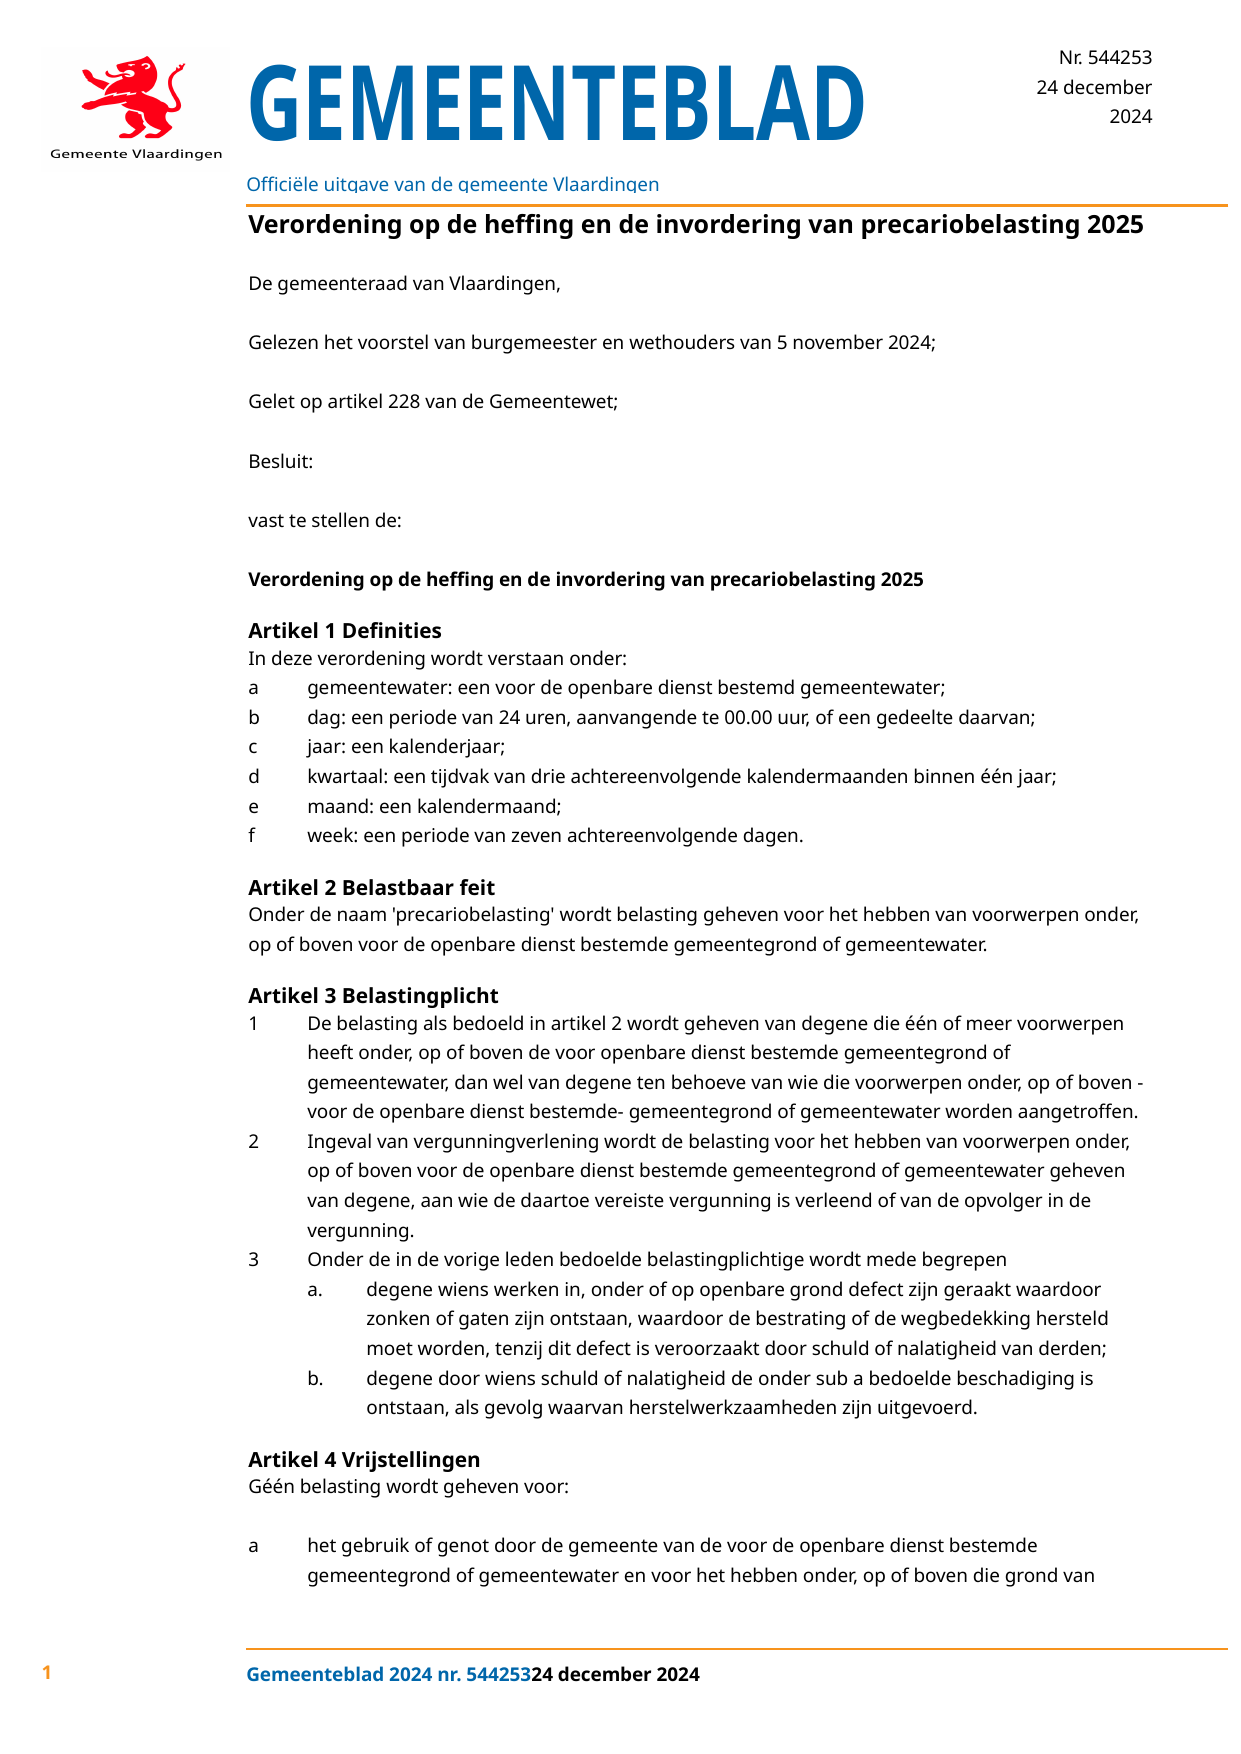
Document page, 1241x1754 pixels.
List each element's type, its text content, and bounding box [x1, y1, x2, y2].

text Besluit: [248, 448, 1152, 473]
text De gemeenteraad van Vlaardingen, [248, 270, 1152, 296]
text Artikel 4 Vrijstellingen [248, 1445, 1152, 1473]
list het gebruik of genot door de gemeente van de voor de openbare dienst bestemde gemeentegrond of gemeentewater en voor het hebben onder, op of boven die grond van [248, 1532, 1152, 1588]
list maand: een kalendermaand; [248, 793, 1152, 819]
picture [41, 47, 231, 172]
text Verordening op de heffing en de invordering van precariobelasting 2025 [248, 207, 1152, 241]
list kwartaal: een tijdvak van drie achtereenvolgende kalendermaanden binnen één jaar; [248, 763, 1152, 789]
text Gelezen het voorstel van burgemeester en wethouders van 5 november 2024; [248, 329, 1152, 355]
text Géén belasting wordt geheven voor: [248, 1473, 1152, 1499]
text In deze verordening wordt verstaan onder: [248, 645, 1152, 671]
list Onder de in de vorige leden bedoelde belastingplichtige wordt mede begrepen [248, 1246, 1152, 1272]
list gemeentewater: een voor de openbare dienst bestemd gemeentewater; [248, 674, 1152, 700]
text Artikel 1 Definities [248, 617, 1152, 645]
text Artikel 2 Belastbaar feit [248, 873, 1152, 901]
text Onder de naam 'precariobelasting' wordt belasting geheven voor het hebben van voorwerpen onder, op of boven voor de openbare dienst bestemde gemeentegrond of gemeentewater. [248, 901, 1152, 957]
list Ingeval van vergunningverlening wordt de belasting voor het hebben van voorwerpen onder, op of boven voor de openbare dienst bestemde gemeentegrond of gemeentewater geheven van degene, aan wie de daartoe vereiste vergunning is verleend of van de opvolger in de vergunning. [248, 1128, 1152, 1243]
text Artikel 3 Belastingplicht [248, 981, 1152, 1010]
list dag: een periode van 24 uren, aanvangende te 00.00 uur, of een gedeelte daarvan; [248, 704, 1152, 730]
text Verordening op de heffing en de invordering van precariobelasting 2025 [248, 566, 1152, 592]
text Gelet op artikel 228 van de Gemeentewet; [248, 389, 1152, 414]
list degene door wiens schuld of nalatigheid de onder sub a bedoelde beschadiging is ontstaan, als gevolg waarvan herstelwerkzaamheden zijn uitgevoerd. [307, 1365, 1152, 1420]
text vast te stellen de: [248, 507, 1152, 533]
list jaar: een kalenderjaar; [248, 734, 1152, 759]
list week: een periode van zeven achtereenvolgende dagen. [248, 822, 1152, 848]
list De belasting als bedoeld in artikel 2 wordt geheven van degene die één of meer voorwerpen heeft onder, op of boven de voor openbare dienst bestemde gemeentegrond of gemeentewater, dan wel van degene ten behoeve van wie die voorwerpen onder, op of boven -voor de openbare dienst bestemde- gemeentegrond of gemeentewater worden aangetroffen. [248, 1010, 1152, 1124]
list degene wiens werken in, onder of op openbare grond defect zijn geraakt waardoor zonken of gaten zijn ontstaan, waardoor de bestrating of de wegbedekking hersteld moet worden, tenzij dit defect is veroorzaakt door schuld of nalatigheid van derden; [307, 1276, 1152, 1361]
